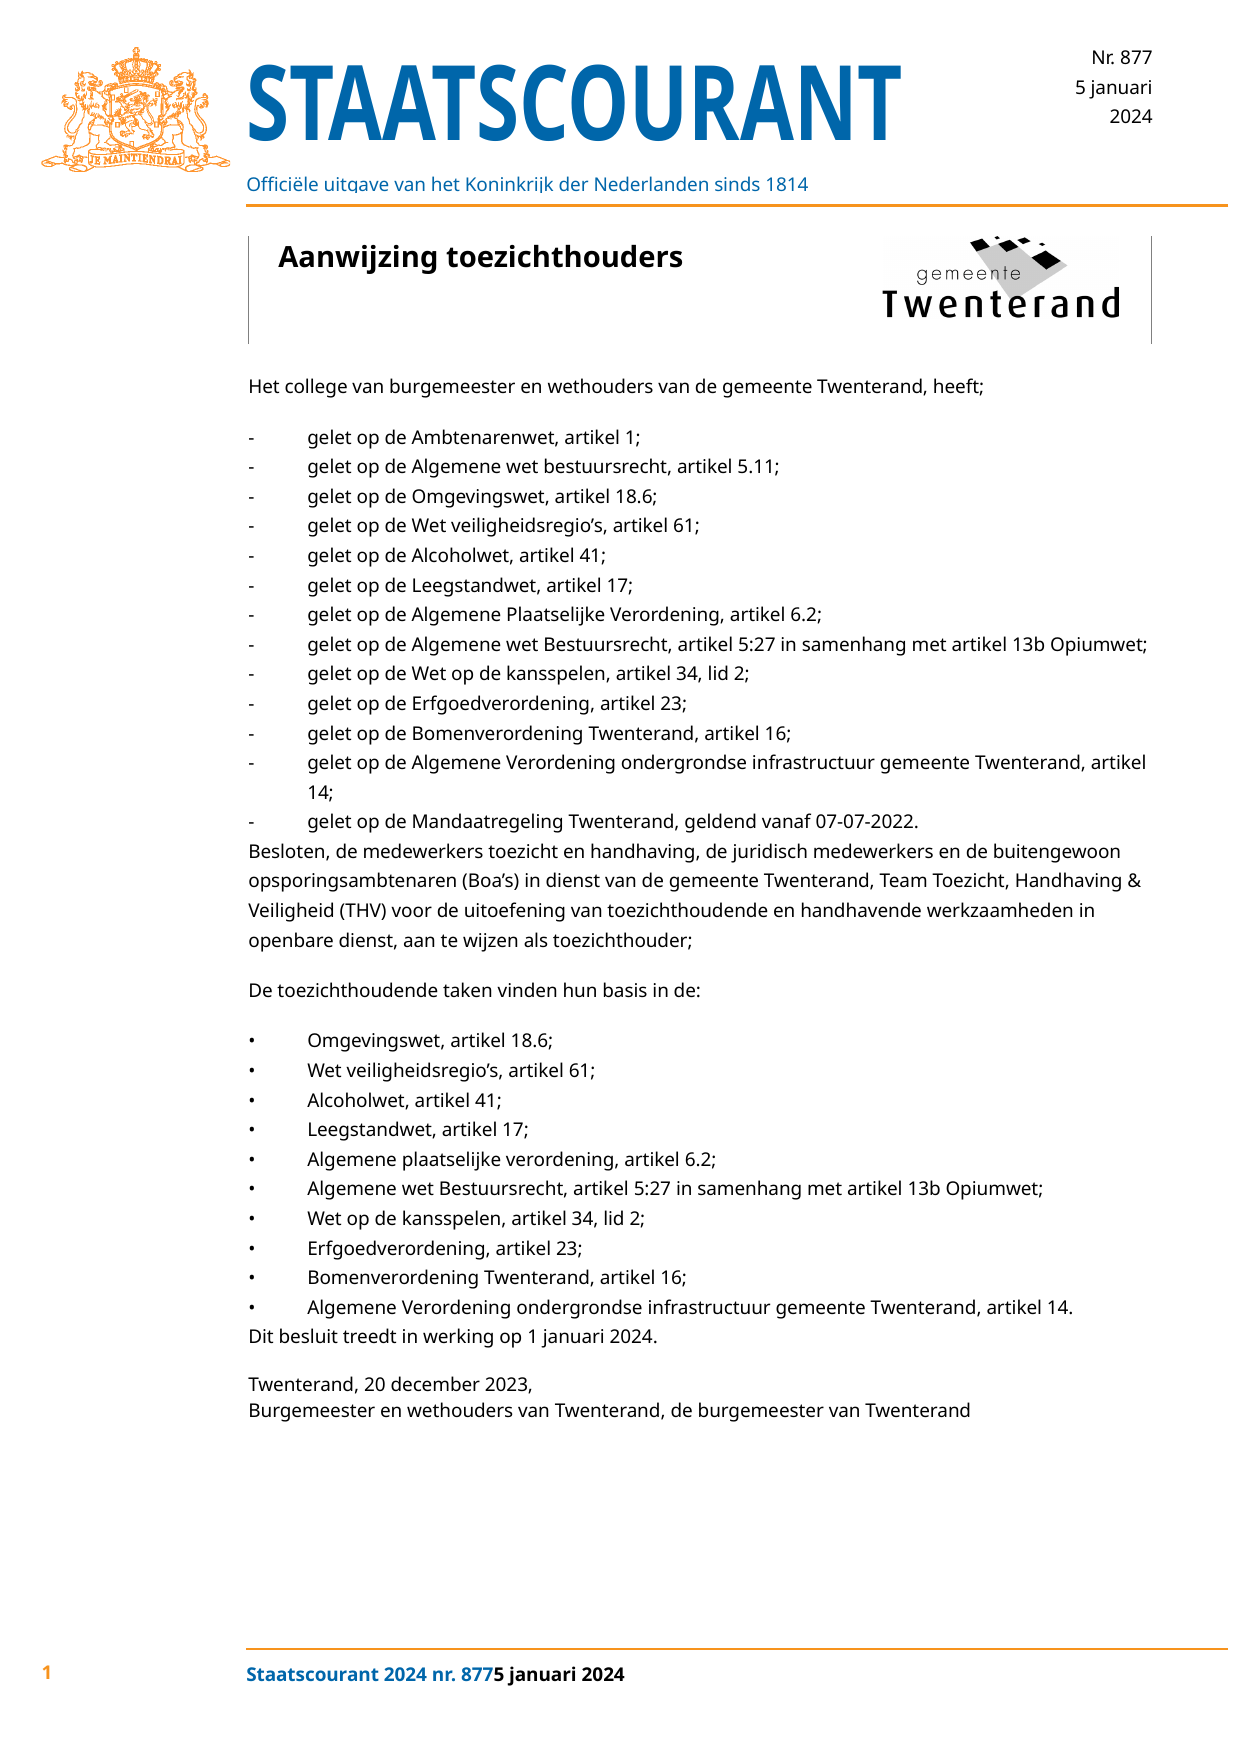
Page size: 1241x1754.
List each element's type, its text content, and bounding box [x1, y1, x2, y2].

list gelet op de Wet veiligheidsregio’s, artikel 61; [248, 513, 1152, 538]
list Erfgoedverordening, artikel 23; [248, 1235, 1152, 1261]
text De toezichthoudende taken vinden hun basis in de: [248, 977, 1152, 1003]
table_header [850, 236, 1151, 344]
list Bomenverordening Twenterand, artikel 16; [248, 1264, 1152, 1290]
list gelet op de Ambtenarenwet, artikel 1; [248, 424, 1152, 450]
text Burgemeester en wethouders van Twenterand, de burgemeester van Twenterand [248, 1397, 1152, 1423]
list Wet op de kansspelen, artikel 34, lid 2; [248, 1205, 1152, 1231]
text Besloten, de medewerkers toezicht en handhaving, de juridisch medewerkers en de buitengewoon opsporingsambtenaren (Boa’s) in dienst van de gemeente Twenterand, Team Toezicht, Handhaving & Veiligheid (THV) voor de uitoefening van toezichthoudende en handhavende werkzaamheden in openbare dienst, aan te wijzen als toezichthouder; [248, 838, 1152, 953]
picture [882, 236, 1119, 319]
list Leegstandwet, artikel 17; [248, 1116, 1152, 1142]
picture [41, 47, 231, 172]
text Het college van burgemeester en wethouders van de gemeente Twenterand, heeft; [248, 373, 1152, 399]
list gelet op de Mandaatregeling Twenterand, geldend vanaf 07-07-2022. [248, 808, 1152, 834]
list gelet op de Algemene wet Bestuursrecht, artikel 5:27 in samenhang met artikel 13b Opiumwet; [248, 631, 1152, 657]
list Alcoholwet, artikel 41; [248, 1087, 1152, 1113]
text Dit besluit treedt in werking op 1 januari 2024. [248, 1323, 1152, 1349]
list gelet op de Alcoholwet, artikel 41; [248, 542, 1152, 568]
list Omgevingswet, artikel 18.6; [248, 1028, 1152, 1053]
list gelet op de Algemene Plaatselijke Verordening, artikel 6.2; [248, 601, 1152, 627]
list gelet op de Omgevingswet, artikel 18.6; [248, 483, 1152, 509]
list gelet op de Bomenverordening Twenterand, artikel 16; [248, 720, 1152, 746]
list Wet veiligheidsregio’s, artikel 61; [248, 1057, 1152, 1083]
list gelet op de Algemene Verordening ondergrondse infrastructuur gemeente Twenterand, artikel 14; [248, 749, 1152, 805]
list gelet op de Algemene wet bestuursrecht, artikel 5.11; [248, 453, 1152, 479]
list Algemene plaatselijke verordening, artikel 6.2; [248, 1146, 1152, 1172]
list gelet op de Wet op de kansspelen, artikel 34, lid 2; [248, 661, 1152, 686]
list Algemene wet Bestuursrecht, artikel 5:27 in samenhang met artikel 13b Opiumwet; [248, 1176, 1152, 1201]
list Algemene Verordening ondergrondse infrastructuur gemeente Twenterand, artikel 14. [248, 1294, 1152, 1320]
table_header Aanwijzing toezichthouders [249, 236, 850, 344]
list gelet op de Erfgoedverordening, artikel 23; [248, 690, 1152, 716]
text Twenterand, 20 december 2023, [248, 1371, 1152, 1397]
list gelet op de Leegstandwet, artikel 17; [248, 572, 1152, 598]
